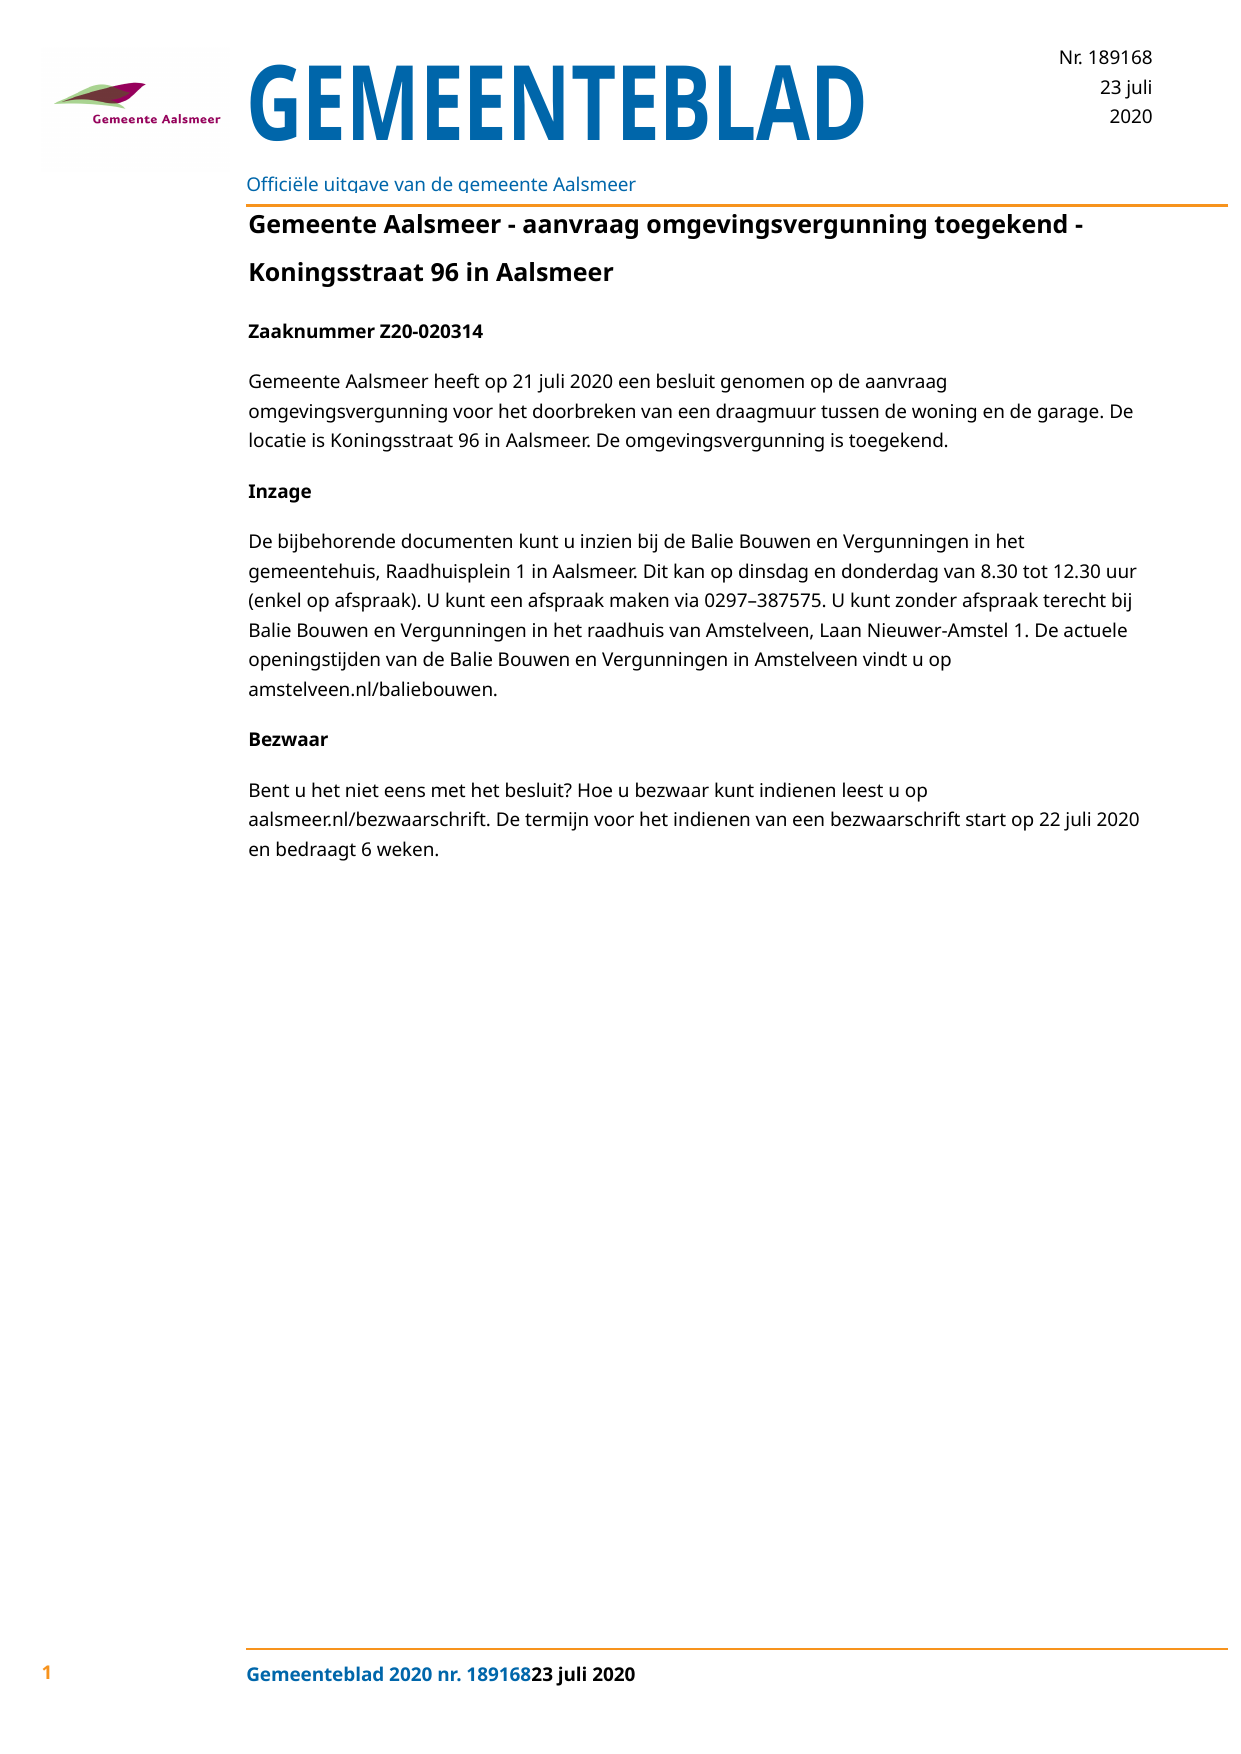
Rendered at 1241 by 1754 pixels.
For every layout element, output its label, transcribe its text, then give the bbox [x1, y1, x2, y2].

text Gemeente Aalsmeer heeft op 21 juli 2020 een besluit genomen op de aanvraag omgevingsvergunning voor het doorbreken van een draagmuur tussen de woning en de garage. De locatie is Koningsstraat 96 in Aalsmeer. De omgevingsvergunning is toegekend. [248, 368, 1152, 453]
text Bezwaar [248, 727, 1152, 752]
text De bijbehorende documenten kunt u inzien bij de Balie Bouwen en Vergunningen in het gemeentehuis, Raadhuisplein 1 in Aalsmeer. Dit kan op dinsdag en donderdag van 8.30 tot 12.30 uur (enkel op afspraak). U kunt een afspraak maken via 0297–387575. U kunt zonder afspraak terecht bij Balie Bouwen en Vergunningen in het raadhuis van Amstelveen, Laan Nieuwer-Amstel 1. De actuele openingstijden van de Balie Bouwen en Vergunningen in Amstelveen vindt u op amstelveen.nl/baliebouwen. [248, 528, 1152, 702]
text Gemeente Aalsmeer - aanvraag omgevingsvergunning toegekend - Koningsstraat 96 in Aalsmeer [248, 207, 1152, 288]
text Bent u het niet eens met het besluit? Hoe u bezwaar kunt indienen leest u op aalsmeer.nl/bezwaarschrift. De termijn voor het indienen van een bezwaarschrift start op 22 juli 2020 en bedraagt 6 weken. [248, 777, 1152, 862]
picture [41, 47, 231, 172]
text Inzage [248, 478, 1152, 504]
text Zaaknummer Z20-020314 [248, 318, 1152, 344]
